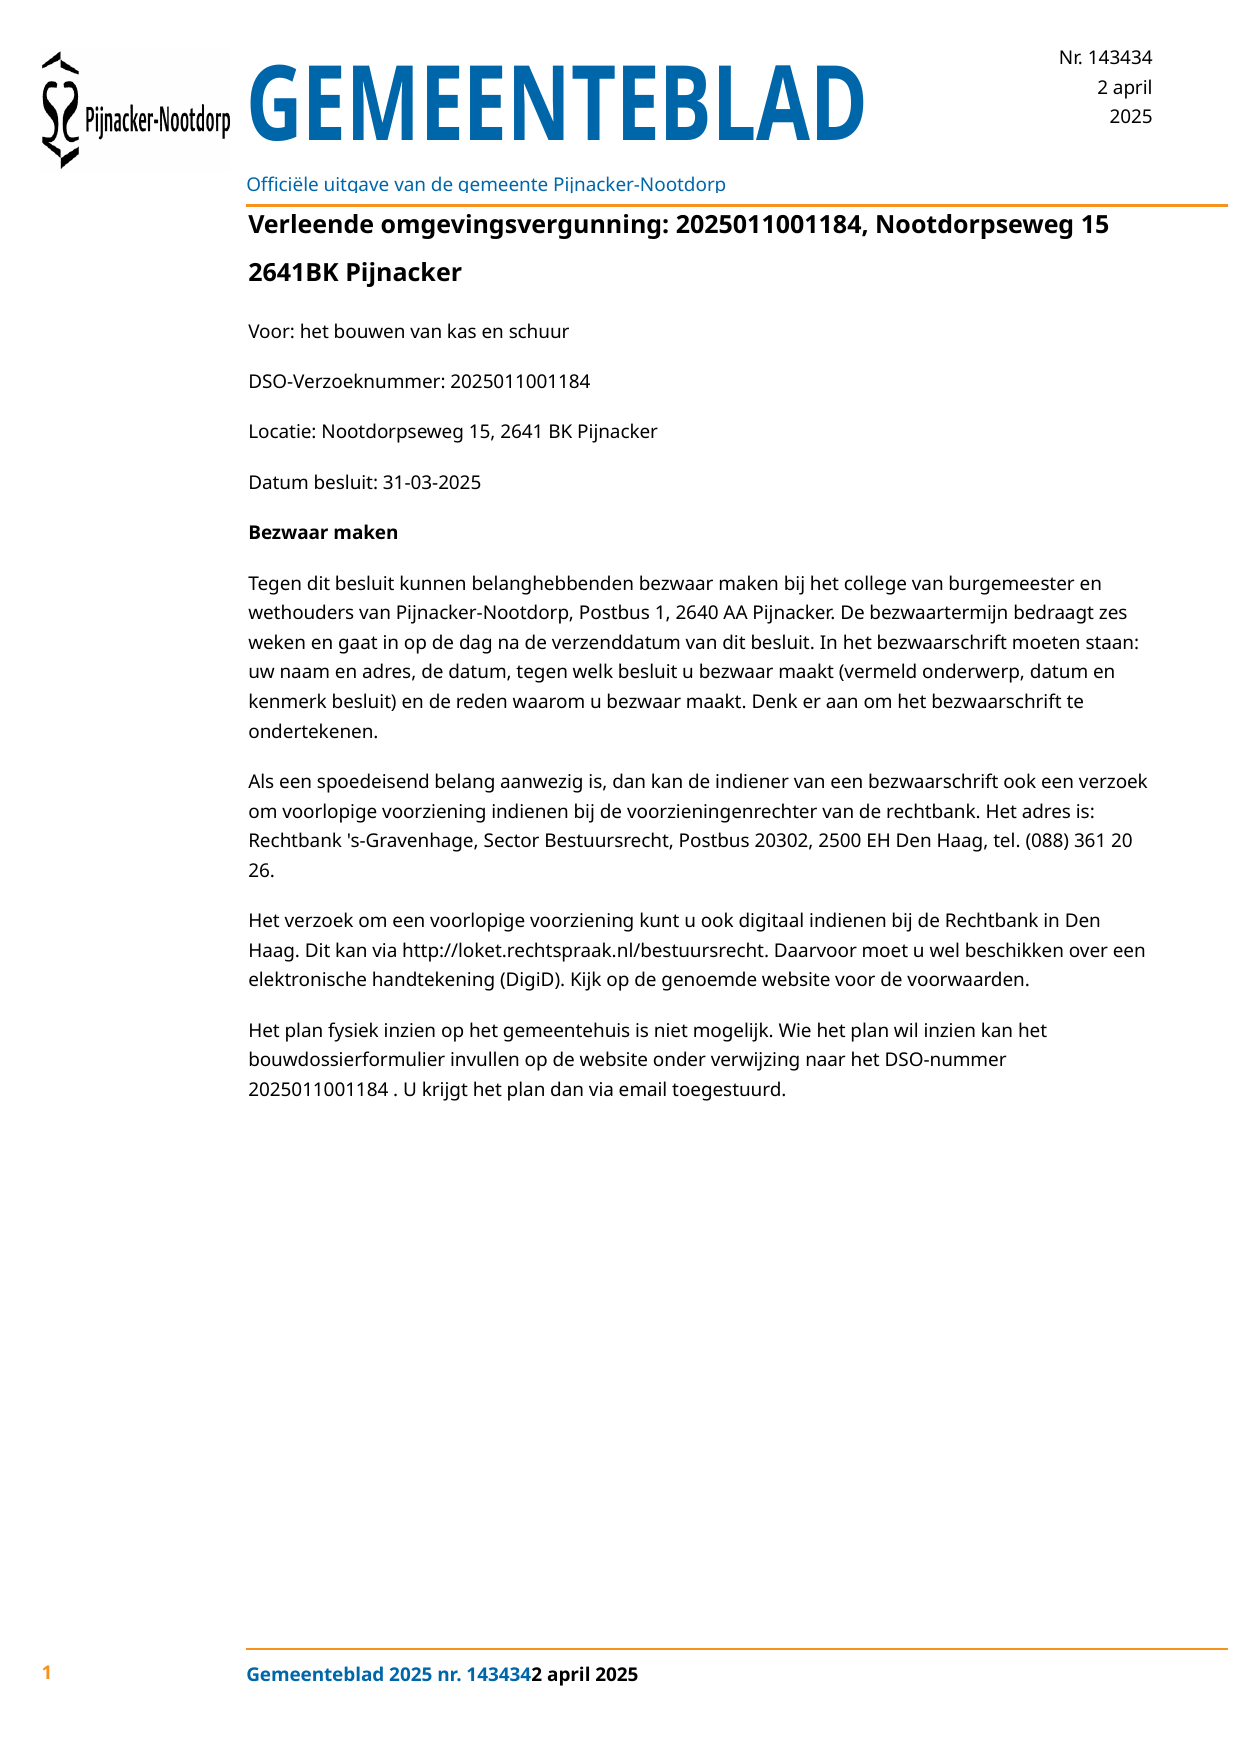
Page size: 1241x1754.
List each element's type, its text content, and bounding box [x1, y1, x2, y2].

picture [41, 47, 231, 172]
text Tegen dit besluit kunnen belanghebbenden bezwaar maken bij het college van burgemeester en wethouders van Pijnacker-Nootdorp, Postbus 1, 2640 AA Pijnacker. De bezwaartermijn bedraagt zes weken en gaat in op de dag na de verzenddatum van dit besluit. In het bezwaarschrift moeten staan: uw naam en adres, de datum, tegen welk besluit u bezwaar maakt (vermeld onderwerp, datum en kenmerk besluit) en de reden waarom u bezwaar maakt. Denk er aan om het bezwaarschrift te ondertekenen. [248, 570, 1152, 744]
text DSO-Verzoeknummer: 2025011001184 [248, 368, 1152, 394]
text Bezwaar maken [248, 519, 1152, 545]
text Verleende omgevingsvergunning: 2025011001184, Nootdorpseweg 15 2641BK Pijnacker [248, 207, 1152, 288]
text Locatie: Nootdorpseweg 15, 2641 BK Pijnacker [248, 419, 1152, 444]
text Het plan fysiek inzien op het gemeentehuis is niet mogelijk. Wie het plan wil inzien kan het bouwdossierformulier invullen op de website onder verwijzing naar het DSO-nummer 2025011001184 . U krijgt het plan dan via email toegestuurd. [248, 1017, 1152, 1102]
text Het verzoek om een voorlopige voorziening kunt u ook digitaal indienen bij de Rechtbank in Den Haag. Dit kan via http://loket.rechtspraak.nl/bestuursrecht. Daarvoor moet u wel beschikken over een elektronische handtekening (DigiD). Kijk op de genoemde website voor de voorwaarden. [248, 907, 1152, 992]
text Als een spoedeisend belang aanwezig is, dan kan de indiener van een bezwaarschrift ook een verzoek om voorlopige voorziening indienen bij de voorzieningenrechter van de rechtbank. Het adres is: Rechtbank 's-Gravenhage, Sector Bestuursrecht, Postbus 20302, 2500 EH Den Haag, tel. (088) 361 20 26. [248, 768, 1152, 883]
text Voor: het bouwen van kas en schuur [248, 318, 1152, 344]
text Datum besluit: 31-03-2025 [248, 469, 1152, 495]
